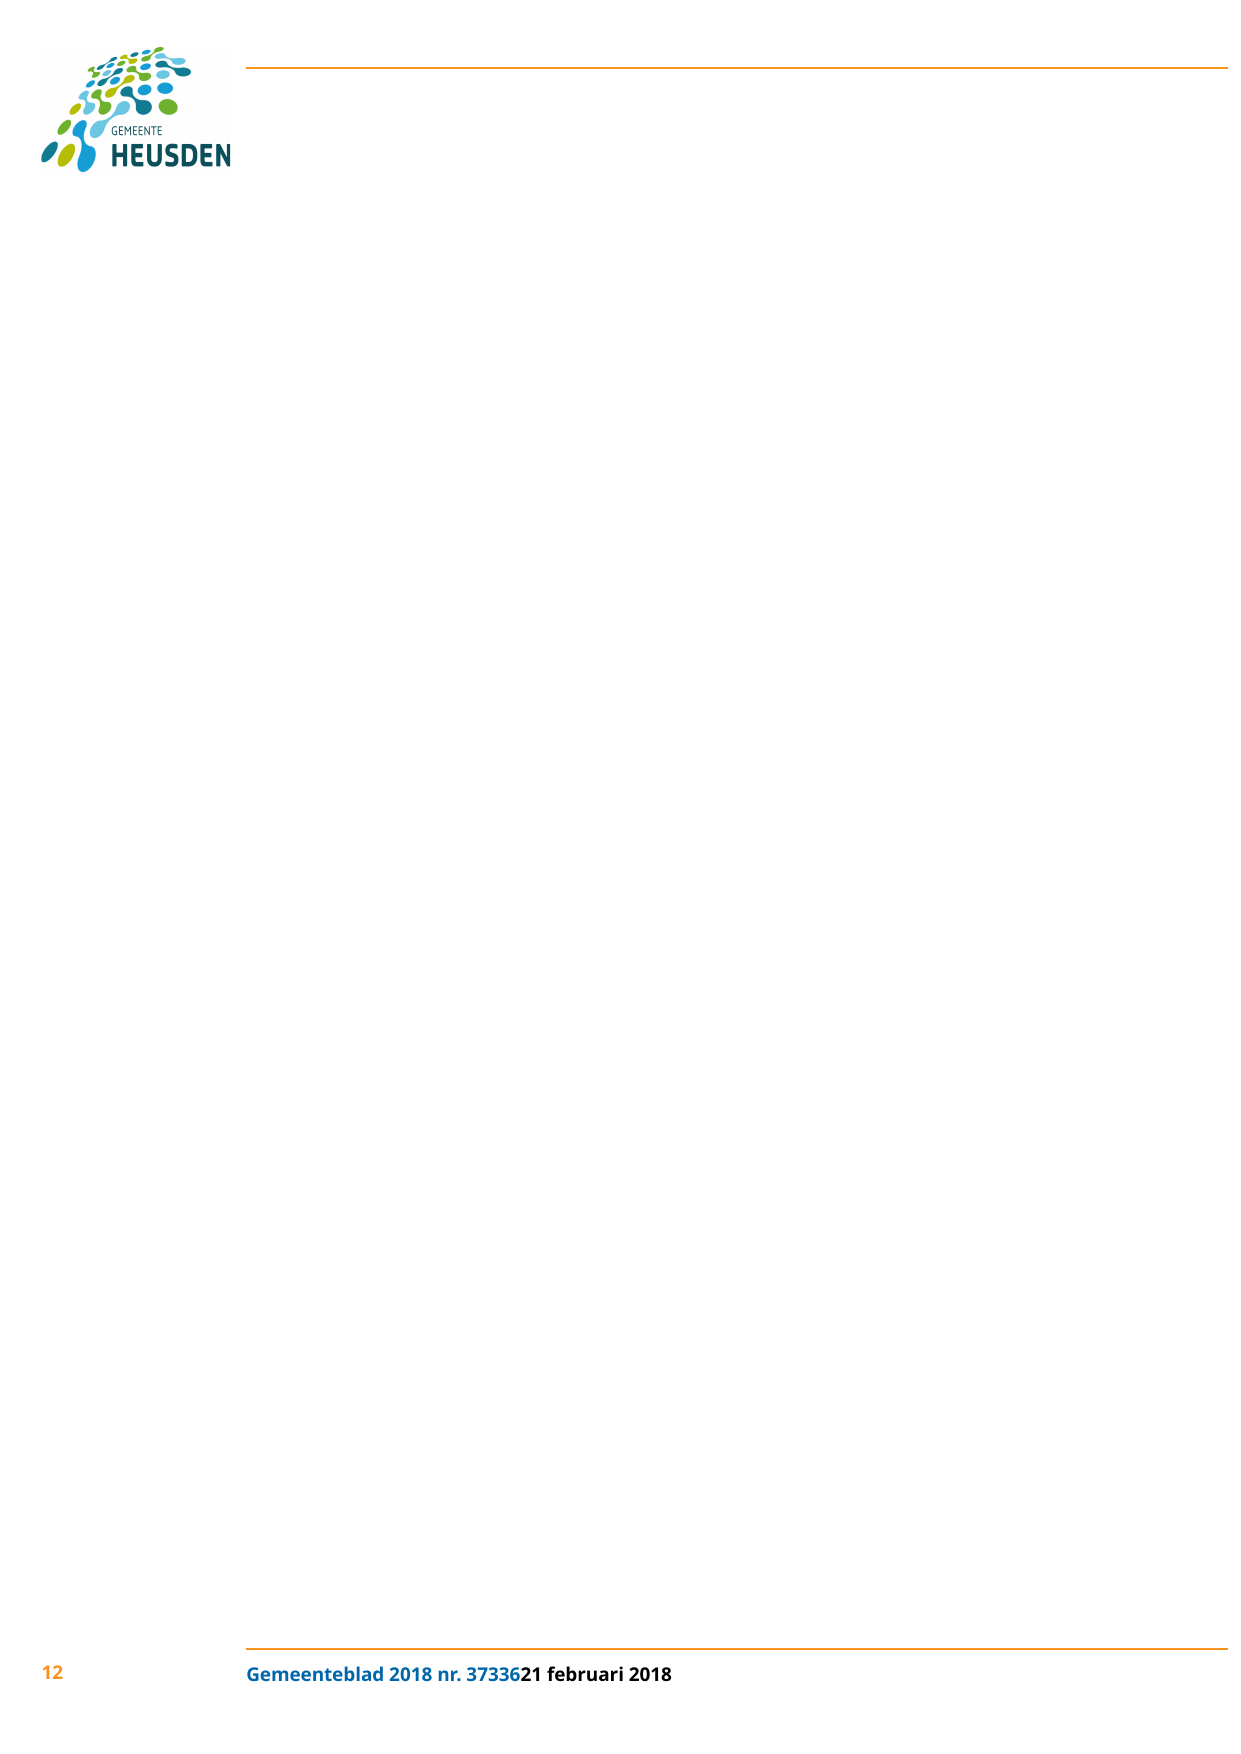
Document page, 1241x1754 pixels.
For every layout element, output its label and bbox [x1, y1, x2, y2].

picture [41, 47, 231, 172]
